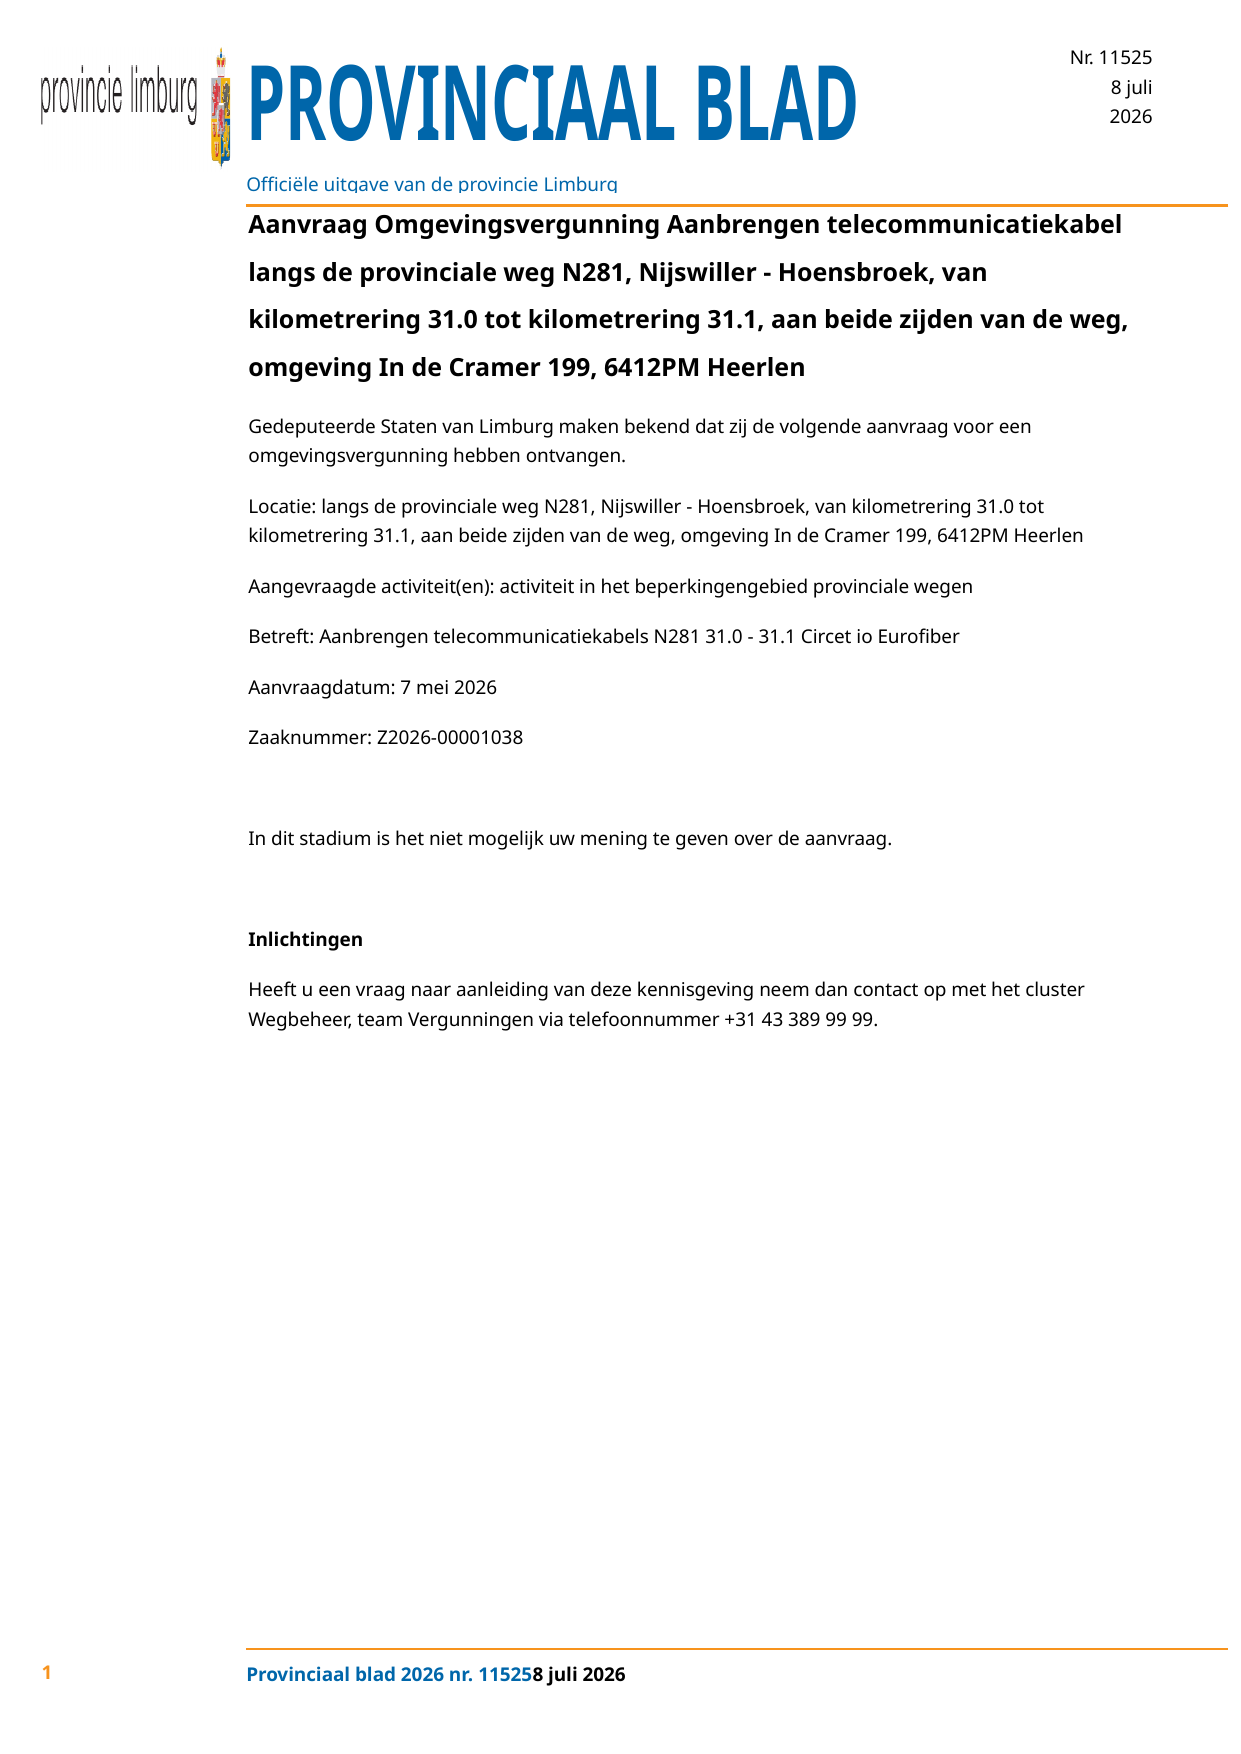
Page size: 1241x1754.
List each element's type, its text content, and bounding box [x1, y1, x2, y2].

text Aangevraagde activiteit(en): activiteit in het beperkingengebied provinciale wegen [248, 573, 1152, 599]
text In dit stadium is het niet mogelijk uw mening te geven over de aanvraag. [248, 825, 1152, 851]
text Betreft: Aanbrengen telecommunicatiekabels N281 31.0 - 31.1 Circet io Eurofiber [248, 623, 1152, 649]
text Inlichtingen [248, 926, 1152, 952]
text Locatie: langs de provinciale weg N281, Nijswiller - Hoensbroek, van kilometrering 31.0 tot kilometrering 31.1, aan beide zijden van de weg, omgeving In de Cramer 199, 6412PM Heerlen [248, 493, 1152, 548]
text Aanvraag Omgevingsvergunning Aanbrengen telecommunicatiekabel langs de provinciale weg N281, Nijswiller - Hoensbroek, van kilometrering 31.0 tot kilometrering 31.1, aan beide zijden van de weg, omgeving In de Cramer 199, 6412PM Heerlen [248, 207, 1152, 384]
text Heeft u een vraag naar aanleiding van deze kennisgeving neem dan contact op met het cluster Wegbeheer, team Vergunningen via telefoonnummer +31 43 389 99 99. [248, 976, 1152, 1032]
text Aanvraagdatum: 7 mei 2026 [248, 674, 1152, 700]
text Gedeputeerde Staten van Limburg maken bekend dat zij de volgende aanvraag voor een omgevingsvergunning hebben ontvangen. [248, 413, 1152, 468]
picture [41, 47, 231, 172]
text Zaaknummer: Z2026-00001038 [248, 724, 1152, 750]
